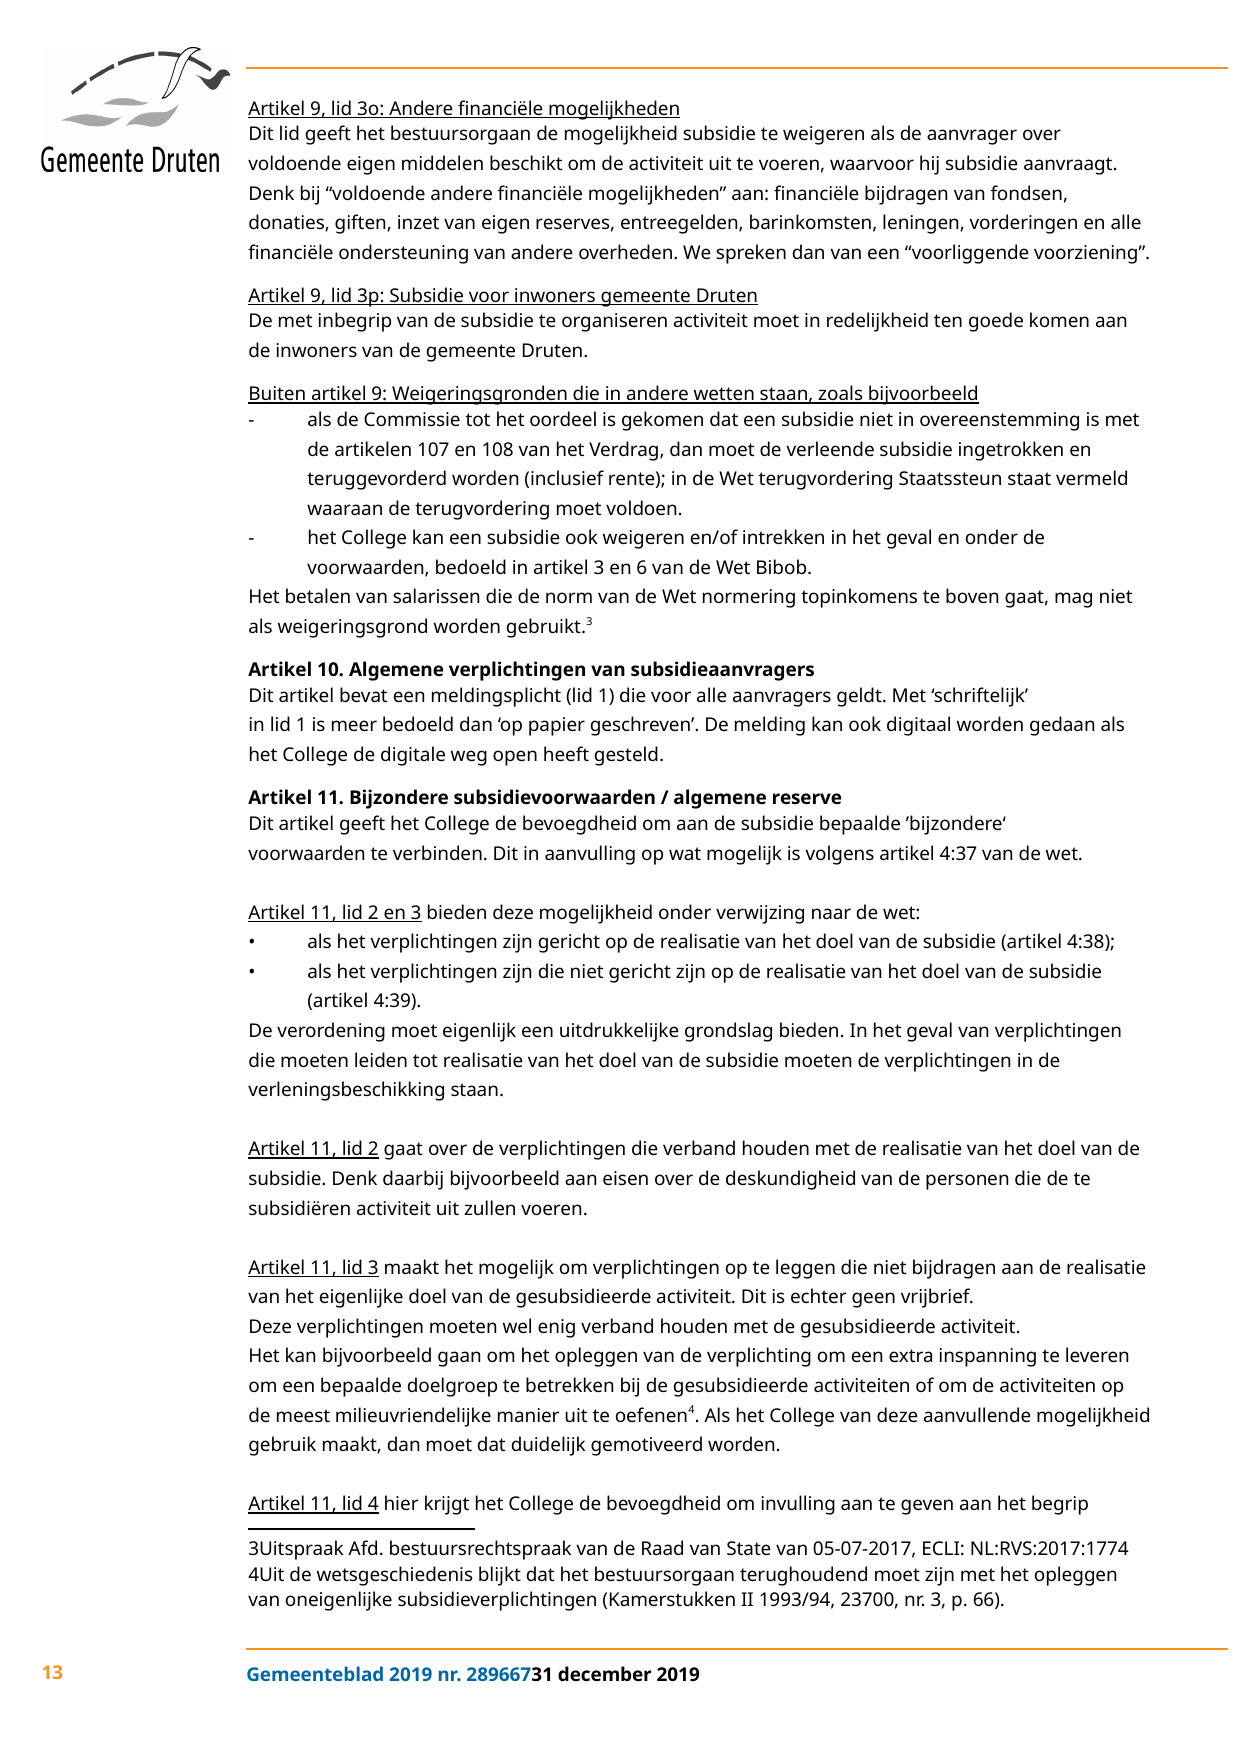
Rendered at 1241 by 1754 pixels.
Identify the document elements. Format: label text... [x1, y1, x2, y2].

text Uitspraak Afd. bestuursrechtspraak van de Raad van State van 05-07-2017, ECLI: NL:RVS:2017:1774 [248, 1535, 1152, 1561]
list het College kan een subsidie ook weigeren en/of intrekken in het geval en onder de voorwaarden, bedoeld in artikel 3 en 6 van de Wet Bibob. [248, 524, 1152, 580]
text Artikel 9, lid 3o: Andere financiële mogelijkheden [248, 95, 1152, 121]
text Artikel 11, lid 2 gaat over de verplichtingen die verband houden met de realisatie van het doel van de subsidie. Denk daarbij bijvoorbeeld aan eisen over de deskundigheid van de personen die de te subsidiëren activiteit uit zullen voeren. [248, 1136, 1152, 1220]
list als het verplichtingen zijn gericht op de realisatie van het doel van de subsidie (artikel 4:38); [248, 928, 1152, 954]
list als de Commissie tot het oordeel is gekomen dat een subsidie niet in overeenstemming is met de artikelen 107 en 108 van het Verdrag, dan moet de verleende subsidie ingetrokken en teruggevorderd worden (inclusief rente); in de Wet terugvordering Staatssteun staat vermeld waaraan de terugvordering moet voldoen. [248, 406, 1152, 521]
text in lid 1 is meer bedoeld dan ‘op papier geschreven’. De melding kan ook digitaal worden gedaan als het College de digitale weg open heeft gesteld. [248, 712, 1152, 767]
text Artikel 11, lid 3 maakt het mogelijk om verplichtingen op te leggen die niet bijdragen aan de realisatie van het eigenlijke doel van de gesubsidieerde activiteit. Dit is echter geen vrijbrief. [248, 1254, 1152, 1309]
text Buiten artikel 9: Weigeringsgronden die in andere wetten staan, zoals bijvoorbeeld [248, 380, 1152, 406]
text Dit lid geeft het bestuursorgaan de mogelijkheid subsidie te weigeren als de aanvrager over voldoende eigen middelen beschikt om de activiteit uit te voeren, waarvoor hij subsidie aanvraagt. Denk bij “voldoende andere financiële mogelijkheden” aan: financiële bijdragen van fondsen, donaties, giften, inzet van eigen reserves, entreegelden, barinkomsten, leningen, vorderingen en alle financiële ondersteuning van andere overheden. We spreken dan van een “voorliggende voorziening”. [248, 121, 1152, 264]
text Uit de wetsgeschiedenis blijkt dat het bestuursorgaan terughoudend moet zijn met het opleggen van oneigenlijke subsidieverplichtingen (Kamerstukken II 1993/94, 23700, nr. 3, p. 66). [248, 1561, 1152, 1612]
text Artikel 11, lid 4 hier krijgt het College de bevoegdheid om invulling aan te geven aan het begrip [248, 1491, 1152, 1516]
text Artikel 9, lid 3p: Subsidie voor inwoners gemeente Druten [248, 282, 1152, 308]
text voorwaarden te verbinden. Dit in aanvulling op wat mogelijk is volgens artikel 4:37 van de wet. [248, 840, 1152, 865]
text Deze verplichtingen moeten wel enig verband houden met de gesubsidieerde activiteit. [248, 1313, 1152, 1339]
text De met inbegrip van de subsidie te organiseren activiteit moet in redelijkheid ten goede komen aan de inwoners van de gemeente Druten. [248, 308, 1152, 363]
text Artikel 11. Bijzondere subsidievoorwaarden / algemene reserve [248, 784, 1152, 810]
text Dit artikel geeft het College de bevoegdheid om aan de subsidie bepaalde ’bijzondere‘ [248, 810, 1152, 836]
text Het kan bijvoorbeeld gaan om het opleggen van de verplichting om een extra inspanning te leveren om een bepaalde doelgroep te betrekken bij de gesubsidieerde activiteiten of om de activiteiten op de meest milieuvriendelijke manier uit te oefenen. Als het College van deze aanvullende mogelijkheid gebruik maakt, dan moet dat duidelijk gemotiveerd worden. [248, 1343, 1152, 1457]
text De verordening moet eigenlijk een uitdrukkelijke grondslag bieden. In het geval van verplichtingen die moeten leiden tot realisatie van het doel van de subsidie moeten de verplichtingen in de verleningsbeschikking staan. [248, 1017, 1152, 1102]
text Artikel 10. Algemene verplichtingen van subsidieaanvragers [248, 656, 1152, 682]
text Artikel 11, lid 2 en 3 bieden deze mogelijkheid onder verwijzing naar de wet: [248, 899, 1152, 924]
text Dit artikel bevat een meldingsplicht (lid 1) die voor alle aanvragers geldt. Met ‘schriftelijk’ [248, 682, 1152, 708]
text Het betalen van salarissen die de norm van de Wet normering topinkomens te boven gaat, mag niet als weigeringsgrond worden gebruikt. [248, 584, 1152, 639]
list als het verplichtingen zijn die niet gericht zijn op de realisatie van het doel van de subsidie (artikel 4:39). [248, 958, 1152, 1013]
picture [41, 47, 231, 172]
